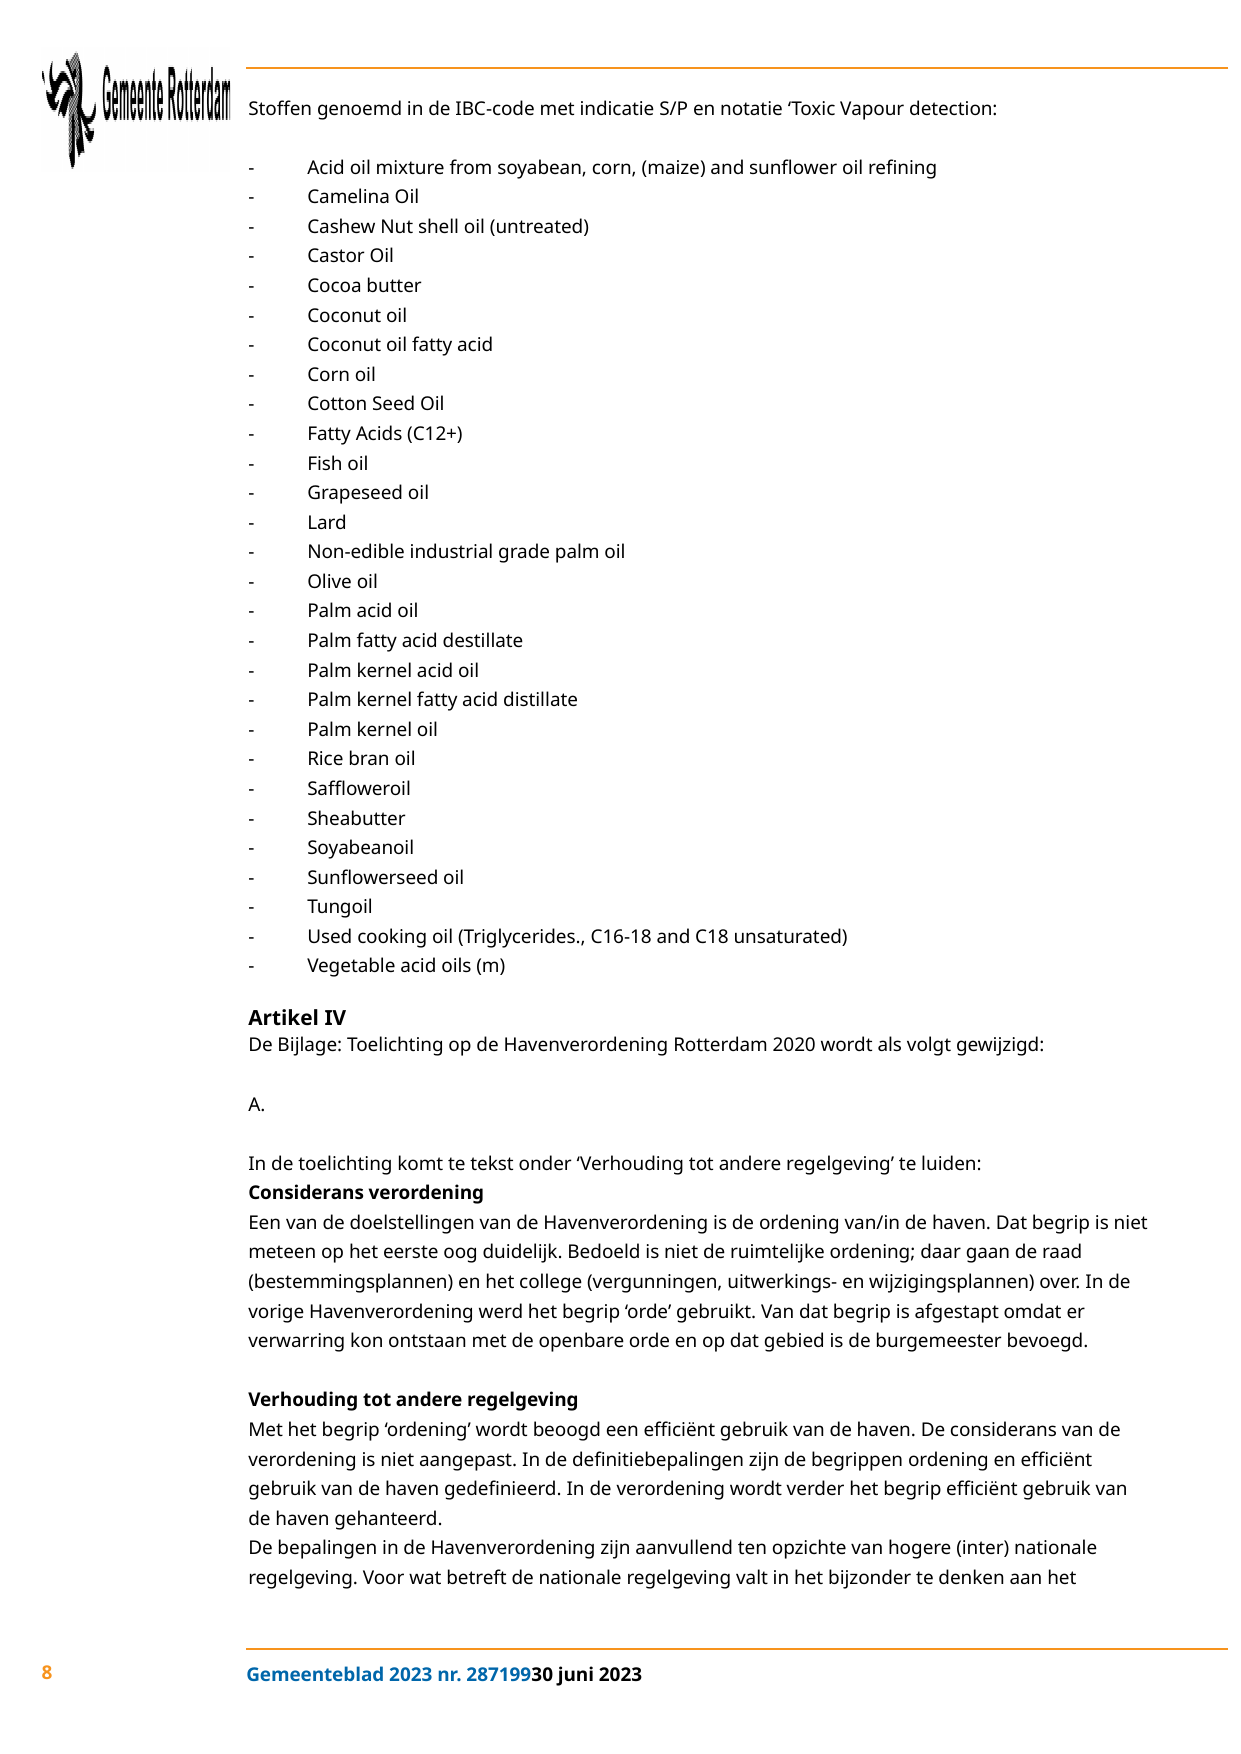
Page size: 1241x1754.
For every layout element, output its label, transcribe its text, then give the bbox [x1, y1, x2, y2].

list Palm kernel oil [248, 716, 1152, 742]
list Rice bran oil [248, 746, 1152, 771]
text A. [248, 1091, 1152, 1116]
list Corn oil [248, 361, 1152, 387]
list Soyabeanoil [248, 834, 1152, 860]
list Lard [248, 509, 1152, 535]
text In de toelichting komt te tekst onder ‘Verhouding tot andere regelgeving’ te luiden: [248, 1150, 1152, 1176]
list Fatty Acids (C12+) [248, 420, 1152, 446]
list Olive oil [248, 568, 1152, 594]
text Considerans verordening [248, 1179, 1152, 1205]
list Acid oil mixture from soyabean, corn, (maize) and sunflower oil refining [248, 154, 1152, 180]
list Camelina Oil [248, 183, 1152, 209]
list Cotton Seed Oil [248, 391, 1152, 416]
list Sunflowerseed oil [248, 864, 1152, 890]
text Artikel IV [248, 1003, 1152, 1032]
list Saffloweroil [248, 775, 1152, 801]
text Een van de doelstellingen van de Havenverordening is de ordening van/in de haven. Dat begrip is niet meteen op het eerste oog duidelijk. Bedoeld is niet de ruimtelijke ordening; daar gaan de raad (bestemmingsplannen) en het college (vergunningen, uitwerkings- en wijzigingsplannen) over. In de vorige Havenverordening werd het begrip ‘orde’ gebruikt. Van dat begrip is afgestapt omdat er verwarring kon ontstaan met de openbare orde en op dat gebied is de burgemeester bevoegd. [248, 1209, 1152, 1353]
picture [41, 47, 231, 172]
list Non-edible industrial grade palm oil [248, 538, 1152, 564]
list Palm fatty acid destillate [248, 627, 1152, 653]
list Fish oil [248, 450, 1152, 476]
list Palm kernel fatty acid distillate [248, 686, 1152, 712]
list Palm acid oil [248, 598, 1152, 623]
list Coconut oil [248, 302, 1152, 328]
text Met het begrip ‘ordening’ wordt beoogd een efficiënt gebruik van de haven. De considerans van de verordening is niet aangepast. In de definitiebepalingen zijn de begrippen ordening en efficiënt gebruik van de haven gedefinieerd. In de verordening wordt verder het begrip efficiënt gebruik van de haven gehanteerd. [248, 1416, 1152, 1531]
list Tungoil [248, 893, 1152, 919]
list Cashew Nut shell oil (untreated) [248, 213, 1152, 239]
text De Bijlage: Toelichting op de Havenverordening Rotterdam 2020 wordt als volgt gewijzigd: [248, 1032, 1152, 1057]
list Castor Oil [248, 243, 1152, 268]
list Palm kernel acid oil [248, 657, 1152, 683]
list Vegetable acid oils (m) [248, 953, 1152, 978]
list Cocoa butter [248, 272, 1152, 298]
list Sheabutter [248, 805, 1152, 831]
list Coconut oil fatty acid [248, 331, 1152, 357]
text Stoffen genoemd in de IBC-code met indicatie S/P en notatie ‘Toxic Vapour detection: [248, 95, 1152, 121]
text De bepalingen in de Havenverordening zijn aanvullend ten opzichte van hogere (inter) nationale regelgeving. Voor wat betreft de nationale regelgeving valt in het bijzonder te denken aan het [248, 1534, 1152, 1590]
list Grapeseed oil [248, 479, 1152, 505]
text Verhouding tot andere regelgeving [248, 1387, 1152, 1412]
list Used cooking oil (Triglycerides., C16-18 and C18 unsaturated) [248, 923, 1152, 949]
